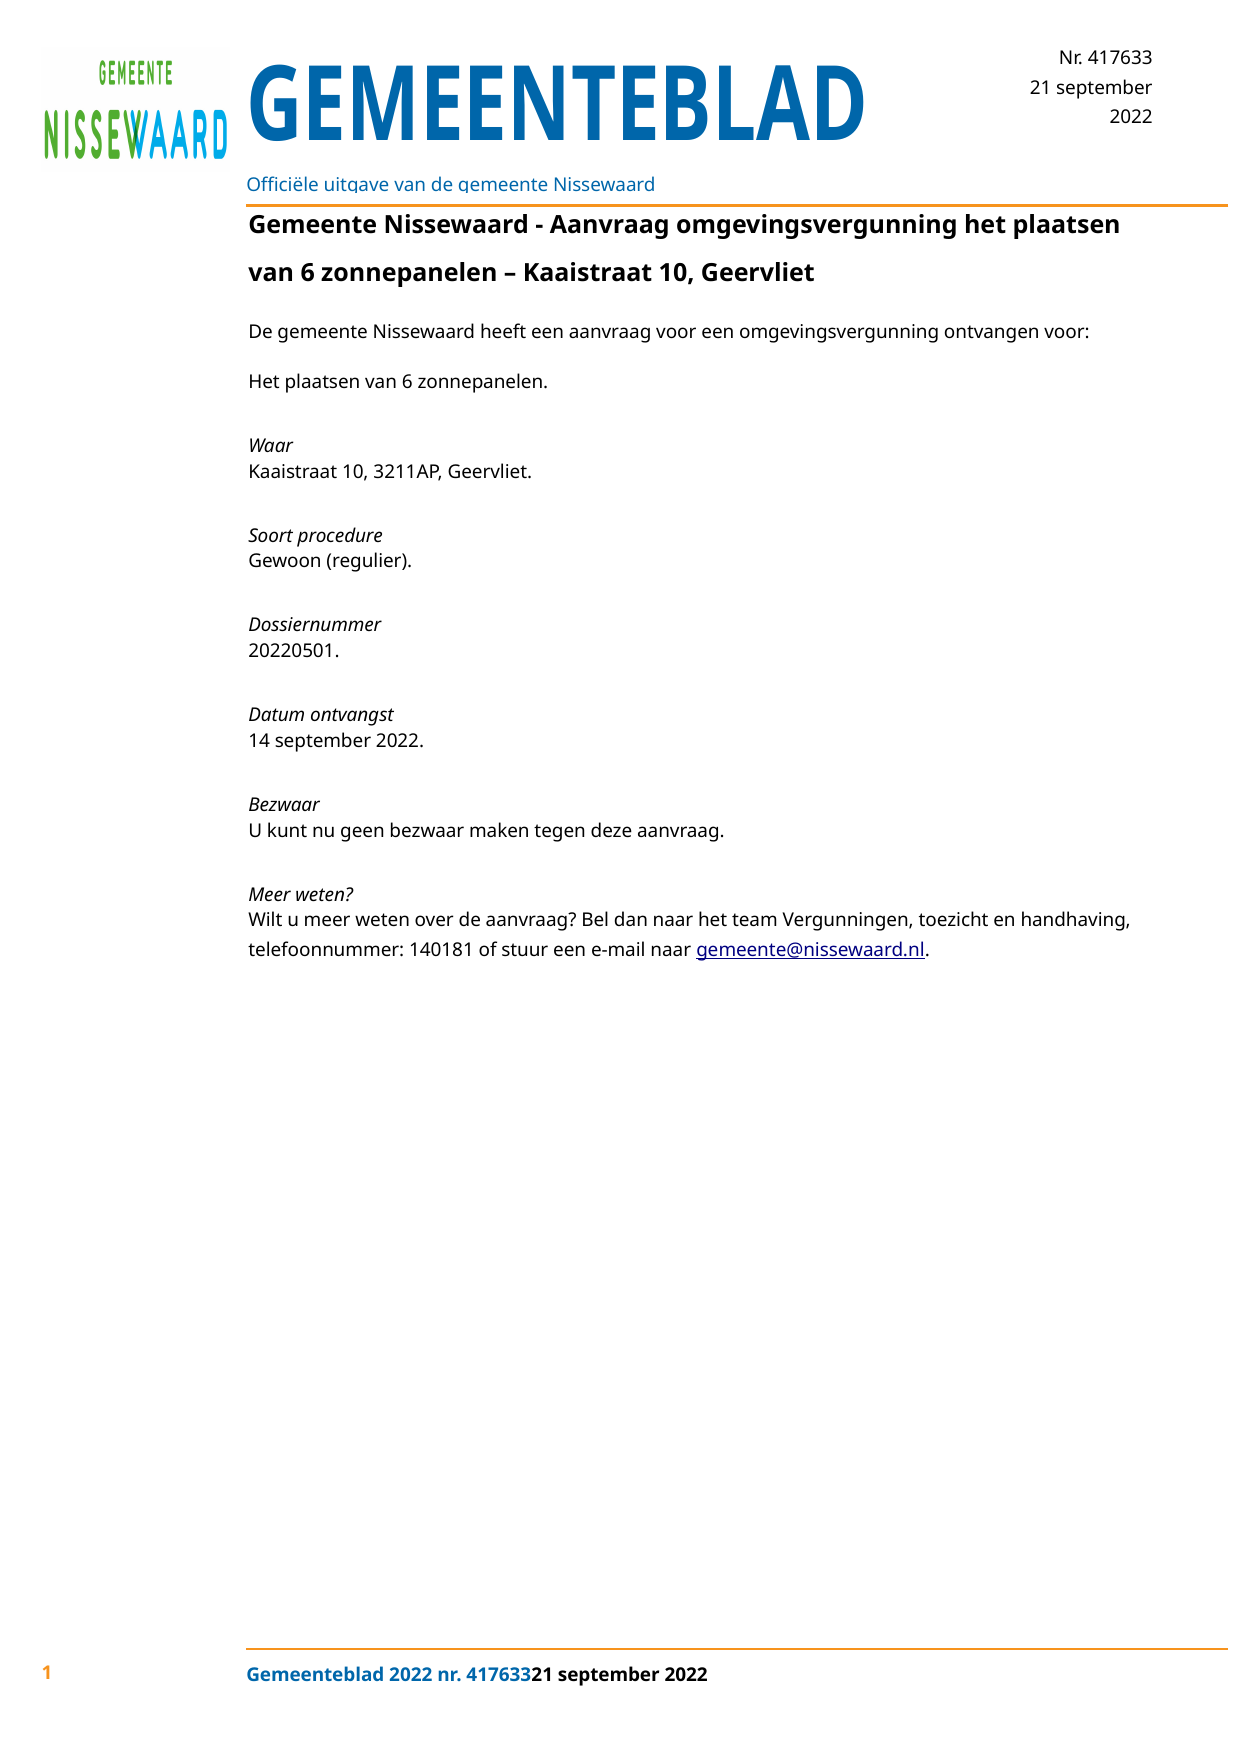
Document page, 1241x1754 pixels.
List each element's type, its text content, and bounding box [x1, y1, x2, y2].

text Soort procedure [248, 522, 1152, 548]
text 20220501. [248, 637, 1152, 663]
text Gemeente Nissewaard - Aanvraag omgevingsvergunning het plaatsen van 6 zonnepanelen – Kaaistraat 10, Geervliet [248, 207, 1152, 288]
text U kunt nu geen bezwaar maken tegen deze aanvraag. [248, 817, 1152, 842]
text Meer weten? [248, 881, 1152, 906]
text Wilt u meer weten over de aanvraag? Bel dan naar het team Vergunningen, toezicht en handhaving, telefoonnummer: 140181 of stuur een e-mail naar gemeente@nissewaard.nl. [248, 906, 1152, 962]
text Dossiernummer [248, 612, 1152, 637]
text Waar [248, 432, 1152, 458]
text Het plaatsen van 6 zonnepanelen. [248, 368, 1152, 394]
text Bezwaar [248, 791, 1152, 817]
text 14 september 2022. [248, 727, 1152, 753]
text Gewoon (regulier). [248, 548, 1152, 573]
text Datum ontvangst [248, 701, 1152, 727]
text De gemeente Nissewaard heeft een aanvraag voor een omgevingsvergunning ontvangen voor: [248, 318, 1152, 344]
picture [41, 47, 231, 172]
text Kaaistraat 10, 3211AP, Geervliet. [248, 458, 1152, 484]
